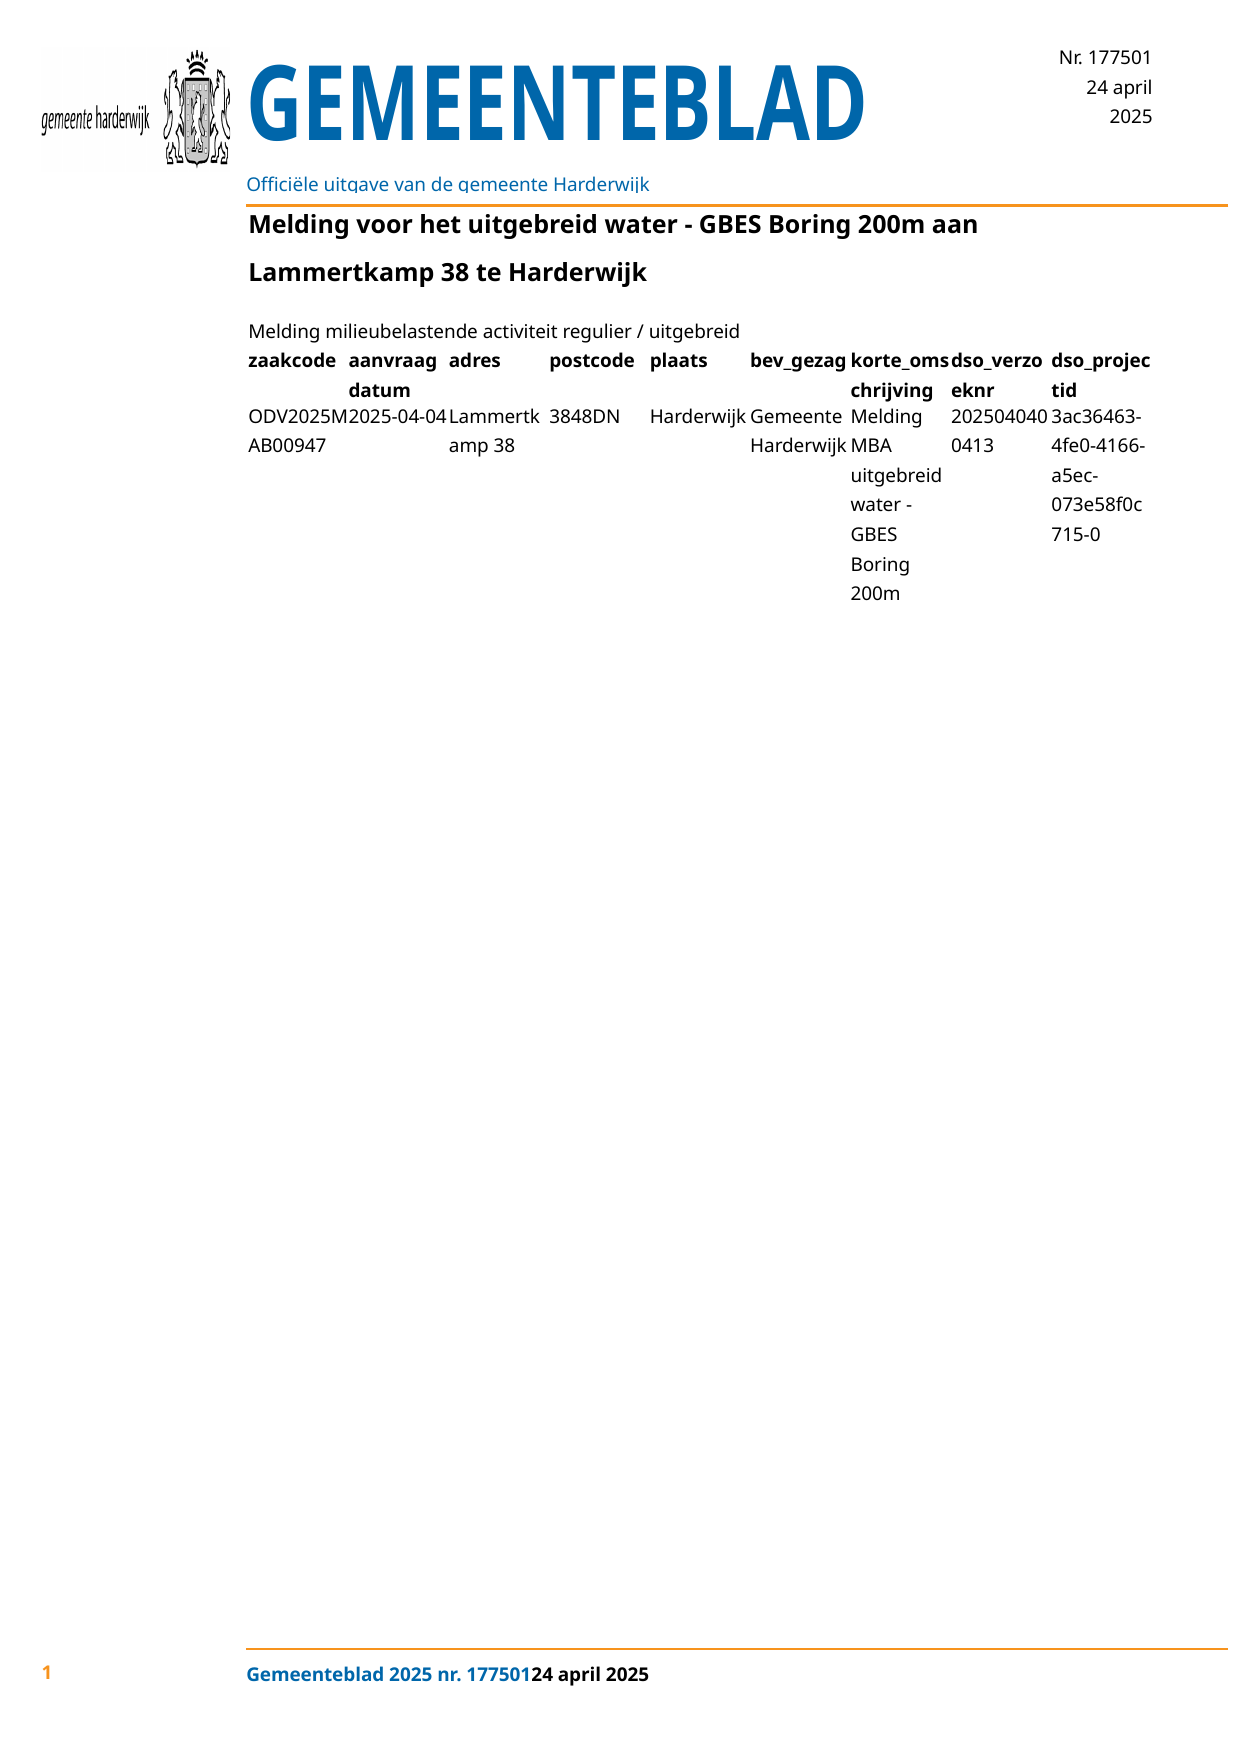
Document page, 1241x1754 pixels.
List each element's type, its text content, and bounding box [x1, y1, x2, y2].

table_cell ODV2025MAB00947 [248, 403, 348, 606]
picture [41, 47, 231, 172]
table_cell Lammertkamp 38 [449, 403, 549, 606]
table_cell 2025-04-04 [348, 403, 449, 606]
table_header dso_verzoeknr [951, 348, 1051, 403]
text Melding voor het uitgebreid water - GBES Boring 200m aan Lammertkamp 38 te Harderwijk [248, 207, 1152, 288]
table_cell 2025040400413 [951, 403, 1051, 606]
table_cell 3ac36463-4fe0-4166-a5ec-073e58f0c715-0 [1051, 403, 1152, 606]
table_header aanvraagdatum [348, 348, 449, 403]
table_cell 3848DN [549, 403, 649, 606]
text Melding milieubelastende activiteit regulier / uitgebreid [248, 318, 1152, 344]
table_header adres [449, 348, 549, 403]
table_header postcode [549, 348, 649, 403]
table_cell Melding MBA uitgebreid water - GBES Boring 200m [850, 403, 951, 606]
table_header bev_gezag [750, 348, 850, 403]
table_header plaats [650, 348, 750, 403]
table_cell Harderwijk [650, 403, 750, 606]
table_header dso_projectid [1051, 348, 1152, 403]
table_header korte_omschrijving [850, 348, 951, 403]
table_cell Gemeente Harderwijk [750, 403, 850, 606]
table_header zaakcode [248, 348, 348, 403]
